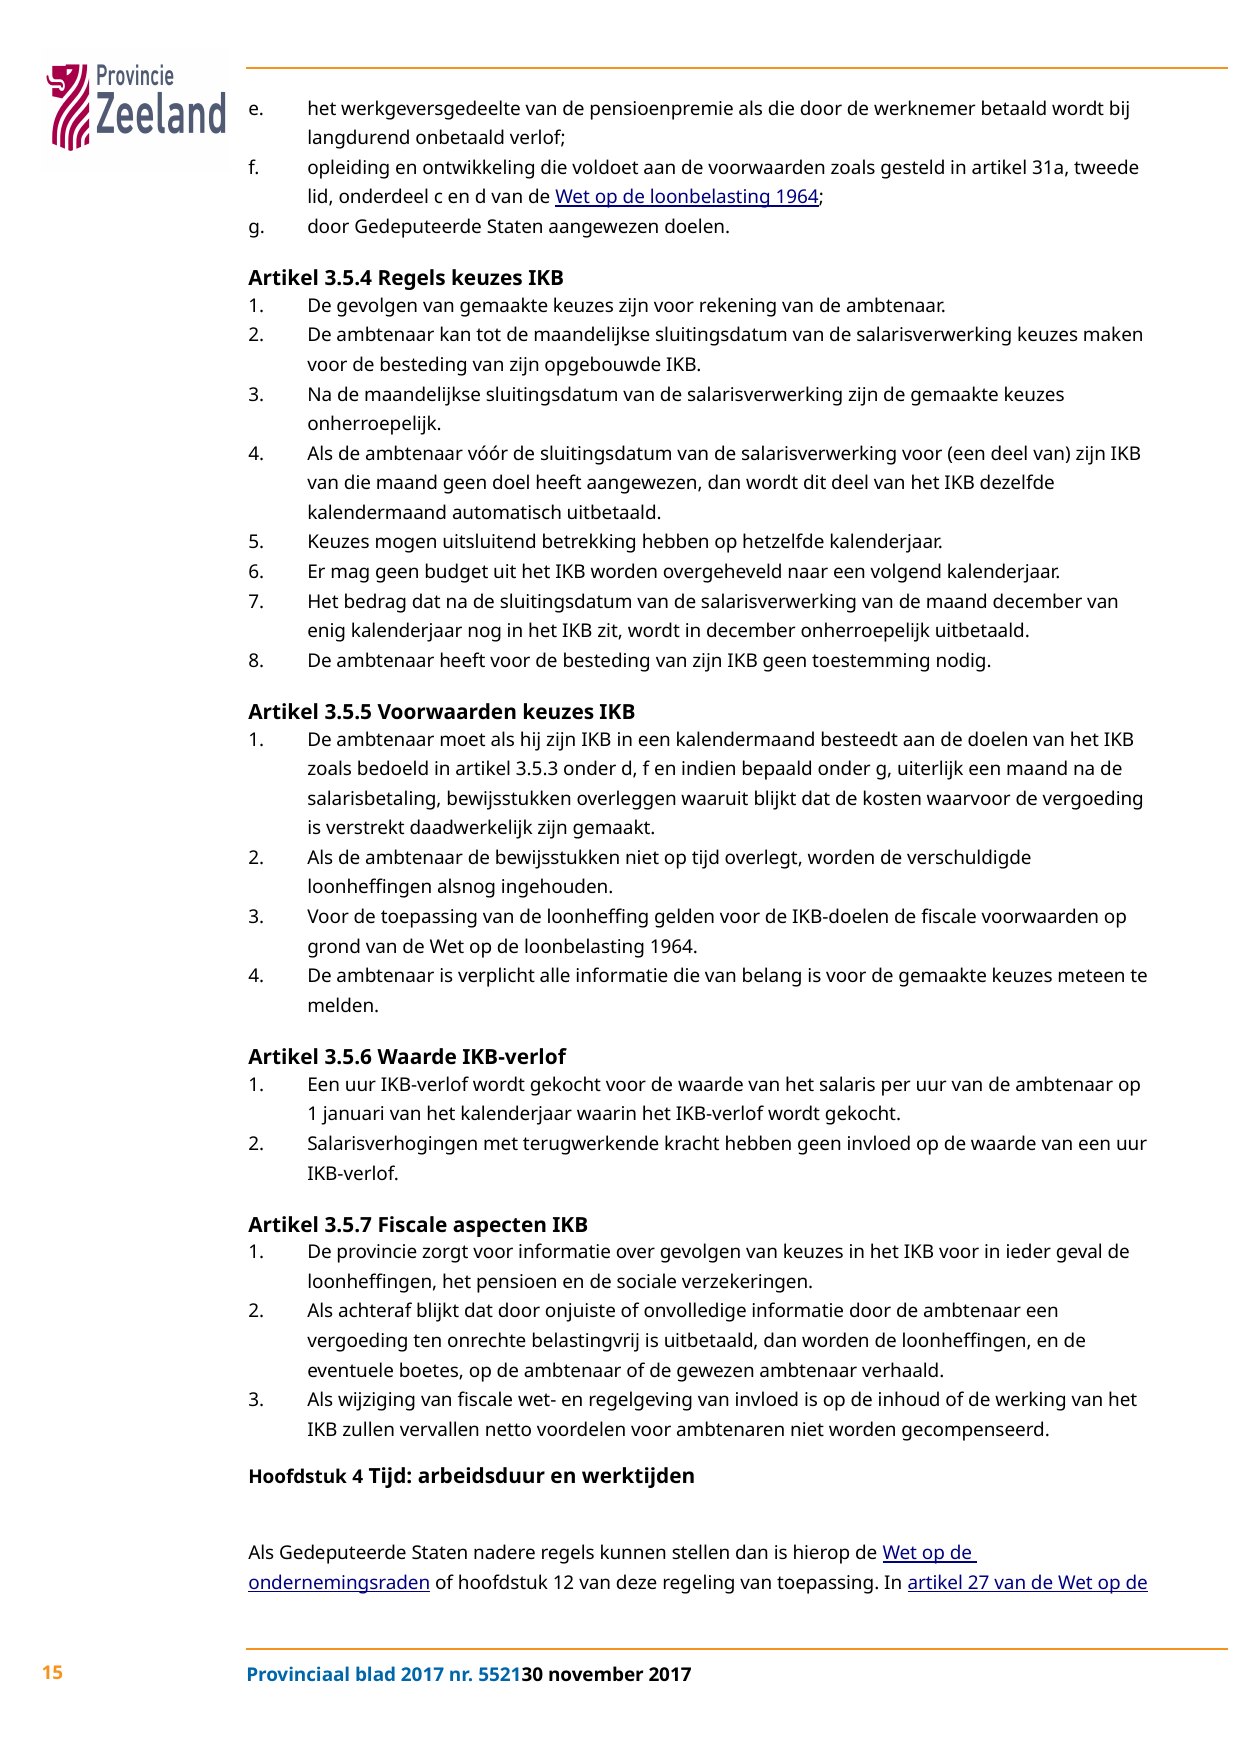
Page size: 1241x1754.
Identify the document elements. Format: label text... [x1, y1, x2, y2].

list Als de ambtenaar vóór de sluitingsdatum van de salarisverwerking voor (een deel van) zijn IKB van die maand geen doel heeft aangewezen, dan wordt dit deel van het IKB dezelfde kalendermaand automatisch uitbetaald. [248, 440, 1152, 525]
list Salarisverhogingen met terugwerkende kracht hebben geen invloed op de waarde van een uur IKB-verlof. [248, 1130, 1152, 1185]
list Als de ambtenaar de bewijsstukken niet op tijd overlegt, worden de verschuldigde loonheffingen alsnog ingehouden. [248, 844, 1152, 899]
list De provincie zorgt voor informatie over gevolgen van keuzes in het IKB voor in ieder geval de loonheffingen, het pensioen en de sociale verzekeringen. [248, 1238, 1152, 1294]
list De gevolgen van gemaakte keuzes zijn voor rekening van de ambtenaar. [248, 292, 1152, 318]
list De ambtenaar kan tot de maandelijkse sluitingsdatum van de salarisverwerking keuzes maken voor de besteding van zijn opgebouwde IKB. [248, 322, 1152, 377]
text Artikel 3.5.4 Regels keuzes IKB [248, 263, 1152, 292]
list Een uur IKB-verlof wordt gekocht voor de waarde van het salaris per uur van de ambtenaar op 1 januari van het kalenderjaar waarin het IKB-verlof wordt gekocht. [248, 1071, 1152, 1126]
list Als wijziging van fiscale wet- en regelgeving van invloed is op de inhoud of de werking van het IKB zullen vervallen netto voordelen voor ambtenaren niet worden gecompenseerd. [248, 1386, 1152, 1442]
text Als Gedeputeerde Staten nadere regels kunnen stellen dan is hierop de Wet op de ondernemingsraden of hoofdstuk 12 van deze regeling van toepassing. In artikel 27 van de Wet op de [248, 1539, 1152, 1595]
text Artikel 3.5.7 Fiscale aspecten IKB [248, 1210, 1152, 1238]
list De ambtenaar is verplicht alle informatie die van belang is voor de gemaakte keuzes meteen te melden. [248, 962, 1152, 1018]
text Artikel 3.5.6 Waarde IKB-verlof [248, 1042, 1152, 1071]
list De ambtenaar moet als hij zijn IKB in een kalendermaand besteedt aan de doelen van het IKB zoals bedoeld in artikel 3.5.3 onder d, f en indien bepaald onder g, uiterlijk een maand na de salarisbetaling, bewijsstukken overleggen waaruit blijkt dat de kosten waarvoor de vergoeding is verstrekt daadwerkelijk zijn gemaakt. [248, 726, 1152, 840]
list opleiding en ontwikkeling die voldoet aan de voorwaarden zoals gesteld in artikel 31a, tweede lid, onderdeel c en d van de Wet op de loonbelasting 1964; [248, 154, 1152, 209]
list Er mag geen budget uit het IKB worden overgeheveld naar een volgend kalenderjaar. [248, 558, 1152, 584]
list Als achteraf blijkt dat door onjuiste of onvolledige informatie door de ambtenaar een vergoeding ten onrechte belastingvrij is uitbetaald, dan worden de loonheffingen, en de eventuele boetes, op de ambtenaar of de gewezen ambtenaar verhaald. [248, 1298, 1152, 1383]
text Hoofdstuk 4 Tijd: arbeidsduur en werktijden [248, 1462, 1152, 1490]
list Keuzes mogen uitsluitend betrekking hebben op hetzelfde kalenderjaar. [248, 529, 1152, 554]
list De ambtenaar heeft voor de besteding van zijn IKB geen toestemming nodig. [248, 647, 1152, 673]
picture [41, 47, 231, 172]
list Het bedrag dat na de sluitingsdatum van de salarisverwerking van de maand december van enig kalenderjaar nog in het IKB zit, wordt in december onherroepelijk uitbetaald. [248, 588, 1152, 643]
list Voor de toepassing van de loonheffing gelden voor de IKB-doelen de fiscale voorwaarden op grond van de Wet op de loonbelasting 1964. [248, 903, 1152, 959]
list Na de maandelijkse sluitingsdatum van de salarisverwerking zijn de gemaakte keuzes onherroepelijk. [248, 381, 1152, 436]
text Artikel 3.5.5 Voorwaarden keuzes IKB [248, 697, 1152, 726]
list door Gedeputeerde Staten aangewezen doelen. [248, 213, 1152, 239]
list het werkgeversgedeelte van de pensioenpremie als die door de werknemer betaald wordt bij langdurend onbetaald verlof; [248, 95, 1152, 150]
